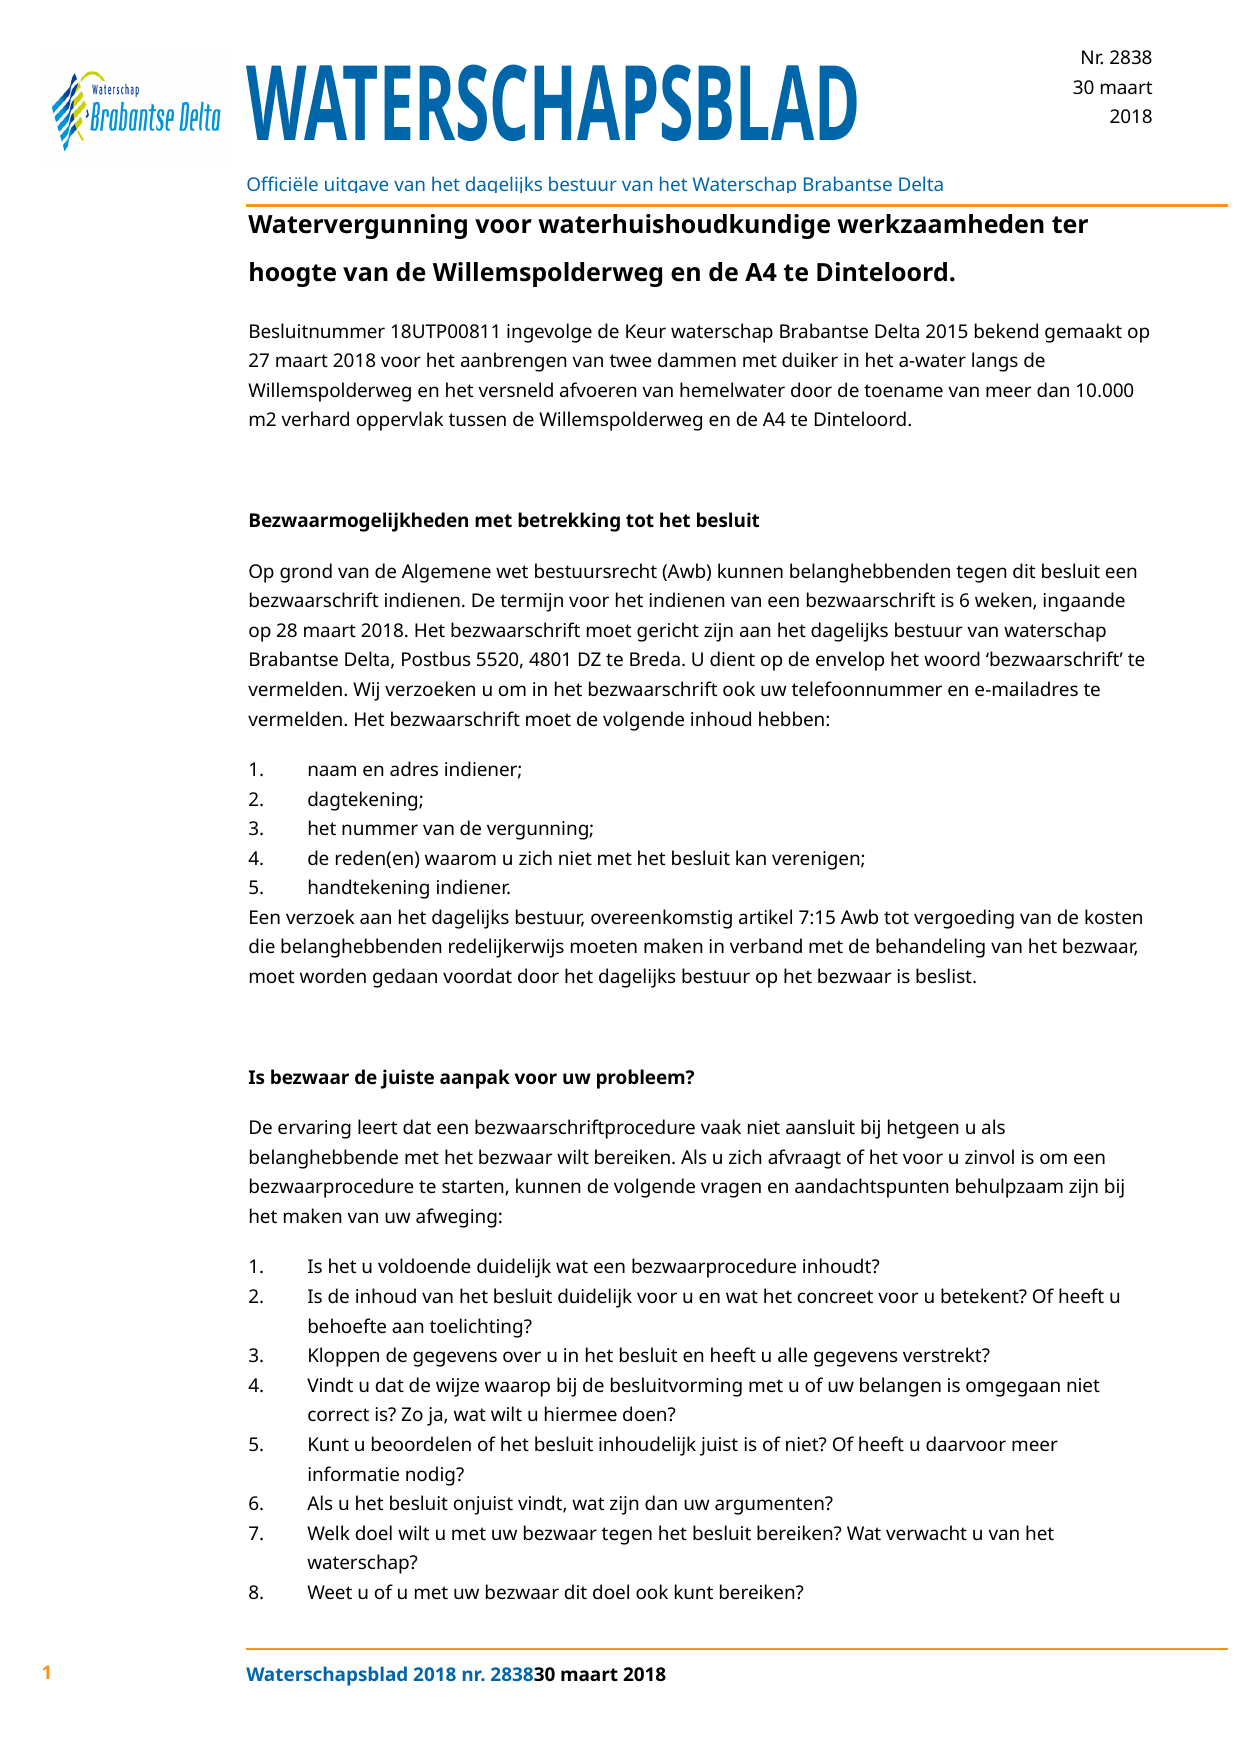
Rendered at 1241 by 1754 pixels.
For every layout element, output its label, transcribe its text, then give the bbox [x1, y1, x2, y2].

list Kloppen de gegevens over u in het besluit en heeft u alle gegevens verstrekt? [248, 1342, 1152, 1368]
list Vindt u dat de wijze waarop bij de besluitvorming met u of uw belangen is omgegaan niet correct is? Zo ja, wat wilt u hiermee doen? [248, 1372, 1152, 1427]
list handtekening indiener. [248, 874, 1152, 900]
list het nummer van de vergunning; [248, 815, 1152, 841]
text De ervaring leert dat een bezwaarschriftprocedure vaak niet aansluit bij hetgeen u als belanghebbende met het bezwaar wilt bereiken. Als u zich afvraagt of het voor u zinvol is om een bezwaarprocedure te starten, kunnen de volgende vragen en aandachtspunten behulpzaam zijn bij het maken van uw afweging: [248, 1114, 1152, 1229]
text Bezwaarmogelijkheden met betrekking tot het besluit [248, 507, 1152, 533]
list Is de inhoud van het besluit duidelijk voor u en wat het concreet voor u betekent? Of heeft u behoefte aan toelichting? [248, 1283, 1152, 1339]
text Een verzoek aan het dagelijks bestuur, overeenkomstig artikel 7:15 Awb tot vergoeding van de kosten die belanghebbenden redelijkerwijs moeten maken in verband met de behandeling van het bezwaar, moet worden gedaan voordat door het dagelijks bestuur op het bezwaar is beslist. [248, 904, 1152, 989]
list Welk doel wilt u met uw bezwaar tegen het besluit bereiken? Wat verwacht u van het waterschap? [248, 1520, 1152, 1575]
list Is het u voldoende duidelijk wat een bezwaarprocedure inhoudt? [248, 1254, 1152, 1279]
list Weet u of u met uw bezwaar dit doel ook kunt bereiken? [248, 1579, 1152, 1605]
list de reden(en) waarom u zich niet met het besluit kan verenigen; [248, 845, 1152, 871]
picture [41, 47, 231, 172]
list naam en adres indiener; [248, 756, 1152, 782]
text Besluitnummer 18UTP00811 ingevolge de Keur waterschap Brabantse Delta 2015 bekend gemaakt op 27 maart 2018 voor het aanbrengen van twee dammen met duiker in het a-water langs de Willemspolderweg en het versneld afvoeren van hemelwater door de toename van meer dan 10.000 m2 verhard oppervlak tussen de Willemspolderweg en de A4 te Dinteloord. [248, 318, 1152, 432]
text Watervergunning voor waterhuishoudkundige werkzaamheden ter hoogte van de Willemspolderweg en de A4 te Dinteloord. [248, 207, 1152, 288]
list dagtekening; [248, 786, 1152, 812]
list Als u het besluit onjuist vindt, wat zijn dan uw argumenten? [248, 1490, 1152, 1516]
text Is bezwaar de juiste aanpak voor uw probleem? [248, 1064, 1152, 1090]
list Kunt u beoordelen of het besluit inhoudelijk juist is of niet? Of heeft u daarvoor meer informatie nodig? [248, 1431, 1152, 1487]
text Op grond van de Algemene wet bestuursrecht (Awb) kunnen belanghebbenden tegen dit besluit een bezwaarschrift indienen. De termijn voor het indienen van een bezwaarschrift is 6 weken, ingaande op 28 maart 2018. Het bezwaarschrift moet gericht zijn aan het dagelijks bestuur van waterschap Brabantse Delta, Postbus 5520, 4801 DZ te Breda. U dient op de envelop het woord ‘bezwaarschrift’ te vermelden. Wij verzoeken u om in het bezwaarschrift ook uw telefoonnummer en e‑mailadres te vermelden. Het bezwaarschrift moet de volgende inhoud hebben: [248, 558, 1152, 732]
